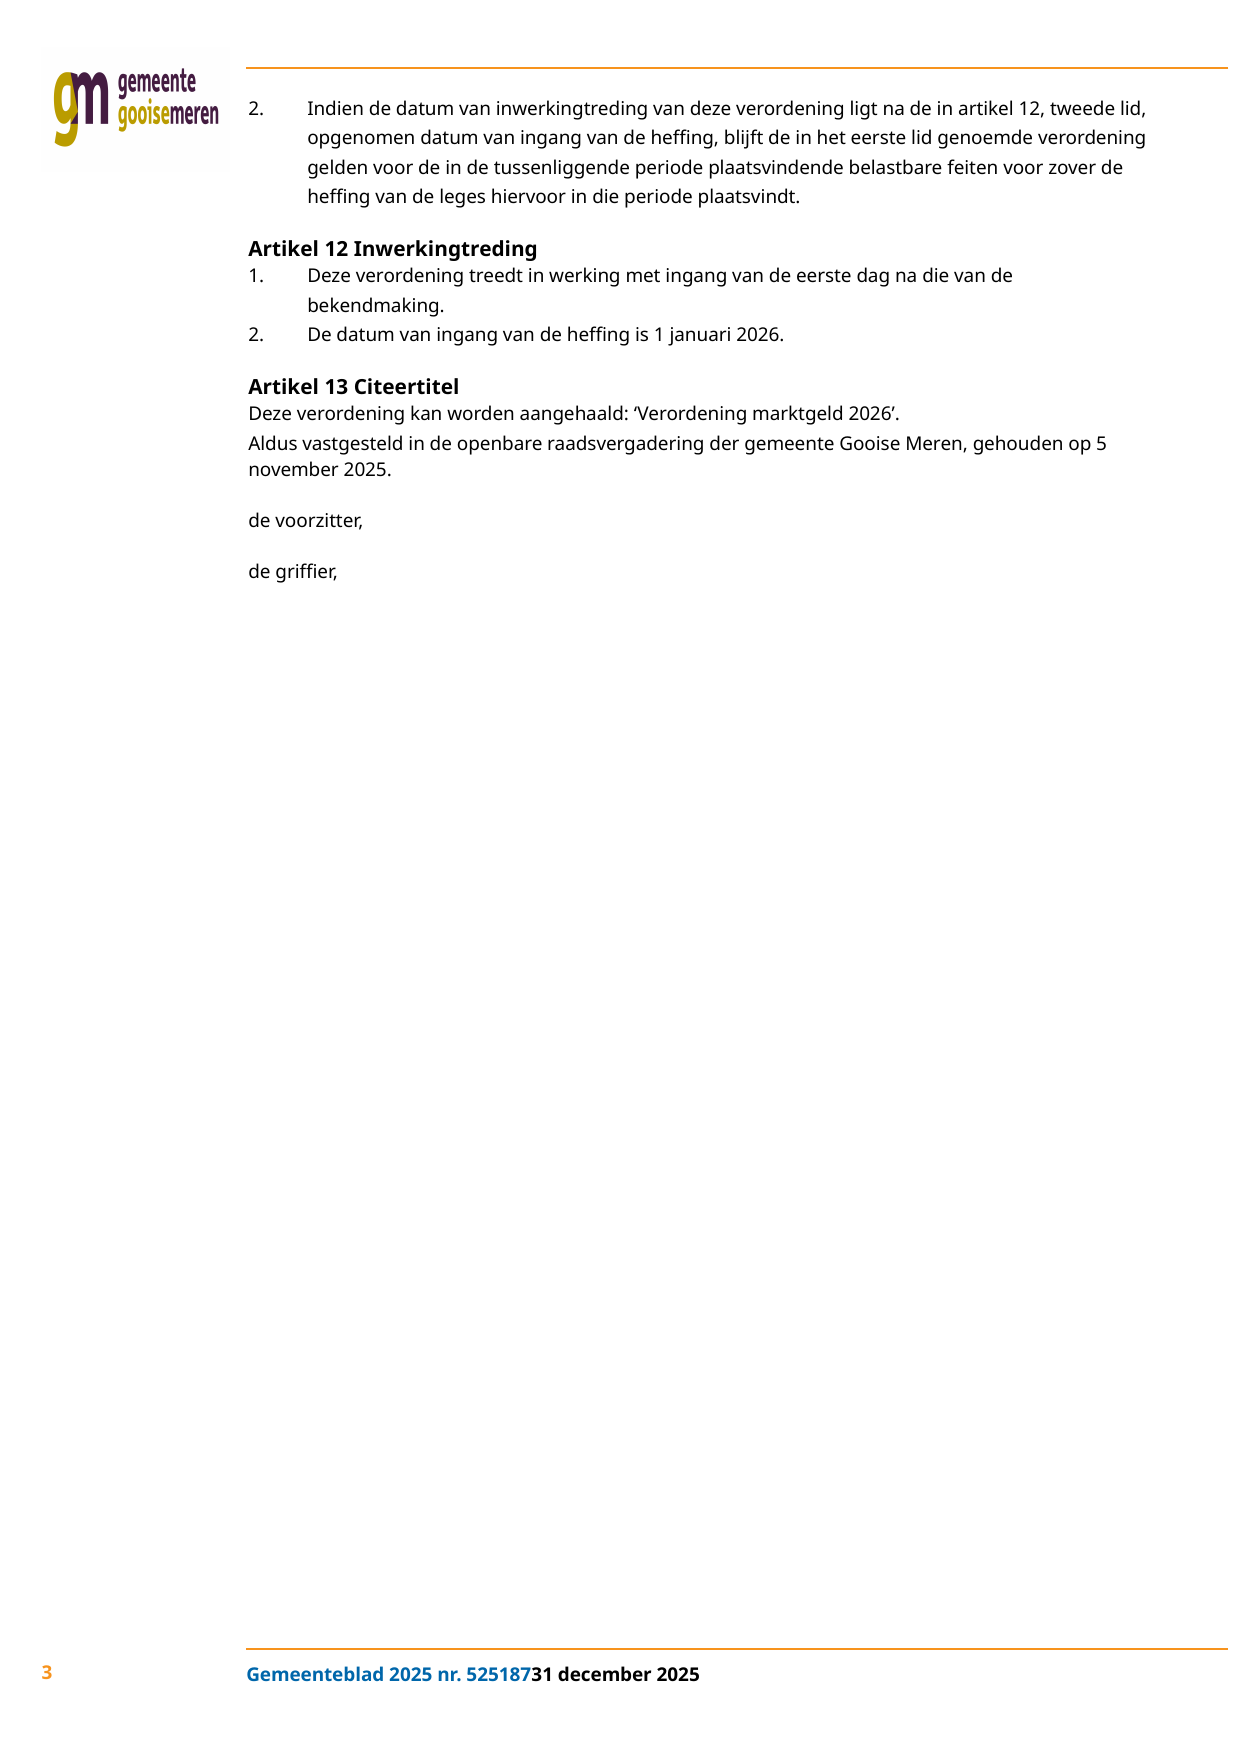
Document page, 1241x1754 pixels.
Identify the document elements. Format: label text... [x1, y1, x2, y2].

list Indien de datum van inwerkingtreding van deze verordening ligt na de in artikel 12, tweede lid, opgenomen datum van ingang van de heffing, blijft de in het eerste lid genoemde verordening gelden voor de in de tussenliggende periode plaatsvindende belastbare feiten voor zover de heffing van de leges hiervoor in die periode plaatsvindt. [248, 95, 1152, 209]
picture [41, 47, 231, 172]
list De datum van ingang van de heffing is 1 januari 2026. [248, 322, 1152, 347]
text Artikel 13 Citeertitel [248, 372, 1152, 400]
text de voorzitter, [248, 507, 1152, 533]
text de griffier, [248, 559, 1152, 584]
text Deze verordening kan worden aangehaald: ‘Verordening marktgeld 2026’. [248, 400, 1152, 426]
text Artikel 12 Inwerkingtreding [248, 234, 1152, 262]
text Aldus vastgesteld in de openbare raadsvergadering der gemeente Gooise Meren, gehouden op 5 november 2025. [248, 430, 1152, 481]
list Deze verordening treedt in werking met ingang van de eerste dag na die van de bekendmaking. [248, 262, 1152, 318]
